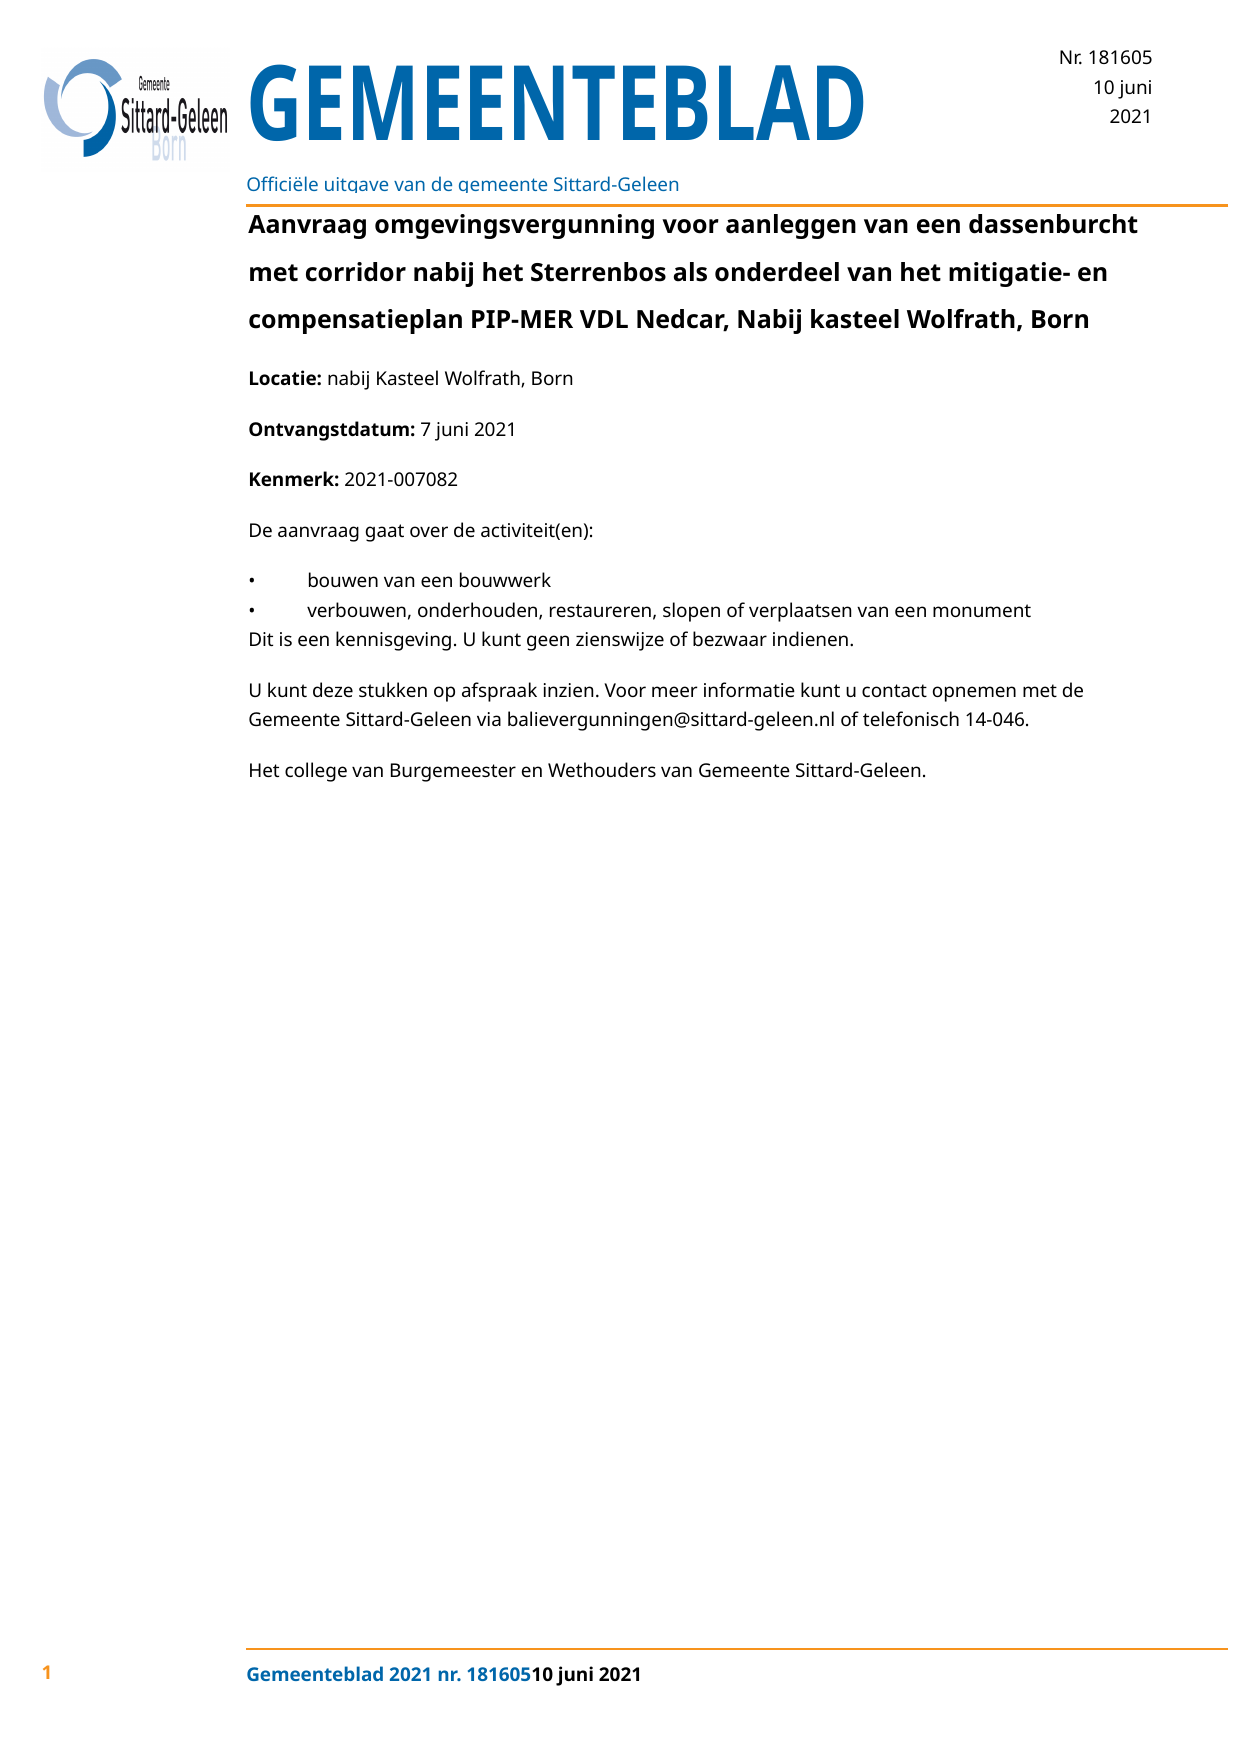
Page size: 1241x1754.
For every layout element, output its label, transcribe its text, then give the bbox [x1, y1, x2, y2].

picture [41, 47, 231, 172]
text Aanvraag omgevingsvergunning voor aanleggen van een dassenburcht met corridor nabij het Sterrenbos als onderdeel van het mitigatie- en compensatieplan PIP-MER VDL Nedcar, Nabij kasteel Wolfrath, Born [248, 207, 1152, 336]
text Dit is een kennisgeving. U kunt geen zienswijze of bezwaar indienen. [248, 626, 1152, 652]
text De aanvraag gaat over de activiteit(en): [248, 517, 1152, 542]
text Ontvangstdatum: 7 juni 2021 [248, 416, 1152, 442]
text Locatie: nabij Kasteel Wolfrath, Born [248, 366, 1152, 391]
text Het college van Burgemeester en Wethouders van Gemeente Sittard-Geleen. [248, 757, 1152, 782]
list verbouwen, onderhouden, restaureren, slopen of verplaatsen van een monument [248, 597, 1152, 622]
text U kunt deze stukken op afspraak inzien. Voor meer informatie kunt u contact opnemen met de Gemeente Sittard-Geleen via balievergunningen@sittard-geleen.nl of telefonisch 14-046. [248, 677, 1152, 732]
list bouwen van een bouwwerk [248, 567, 1152, 593]
text Kenmerk: 2021-007082 [248, 466, 1152, 492]
